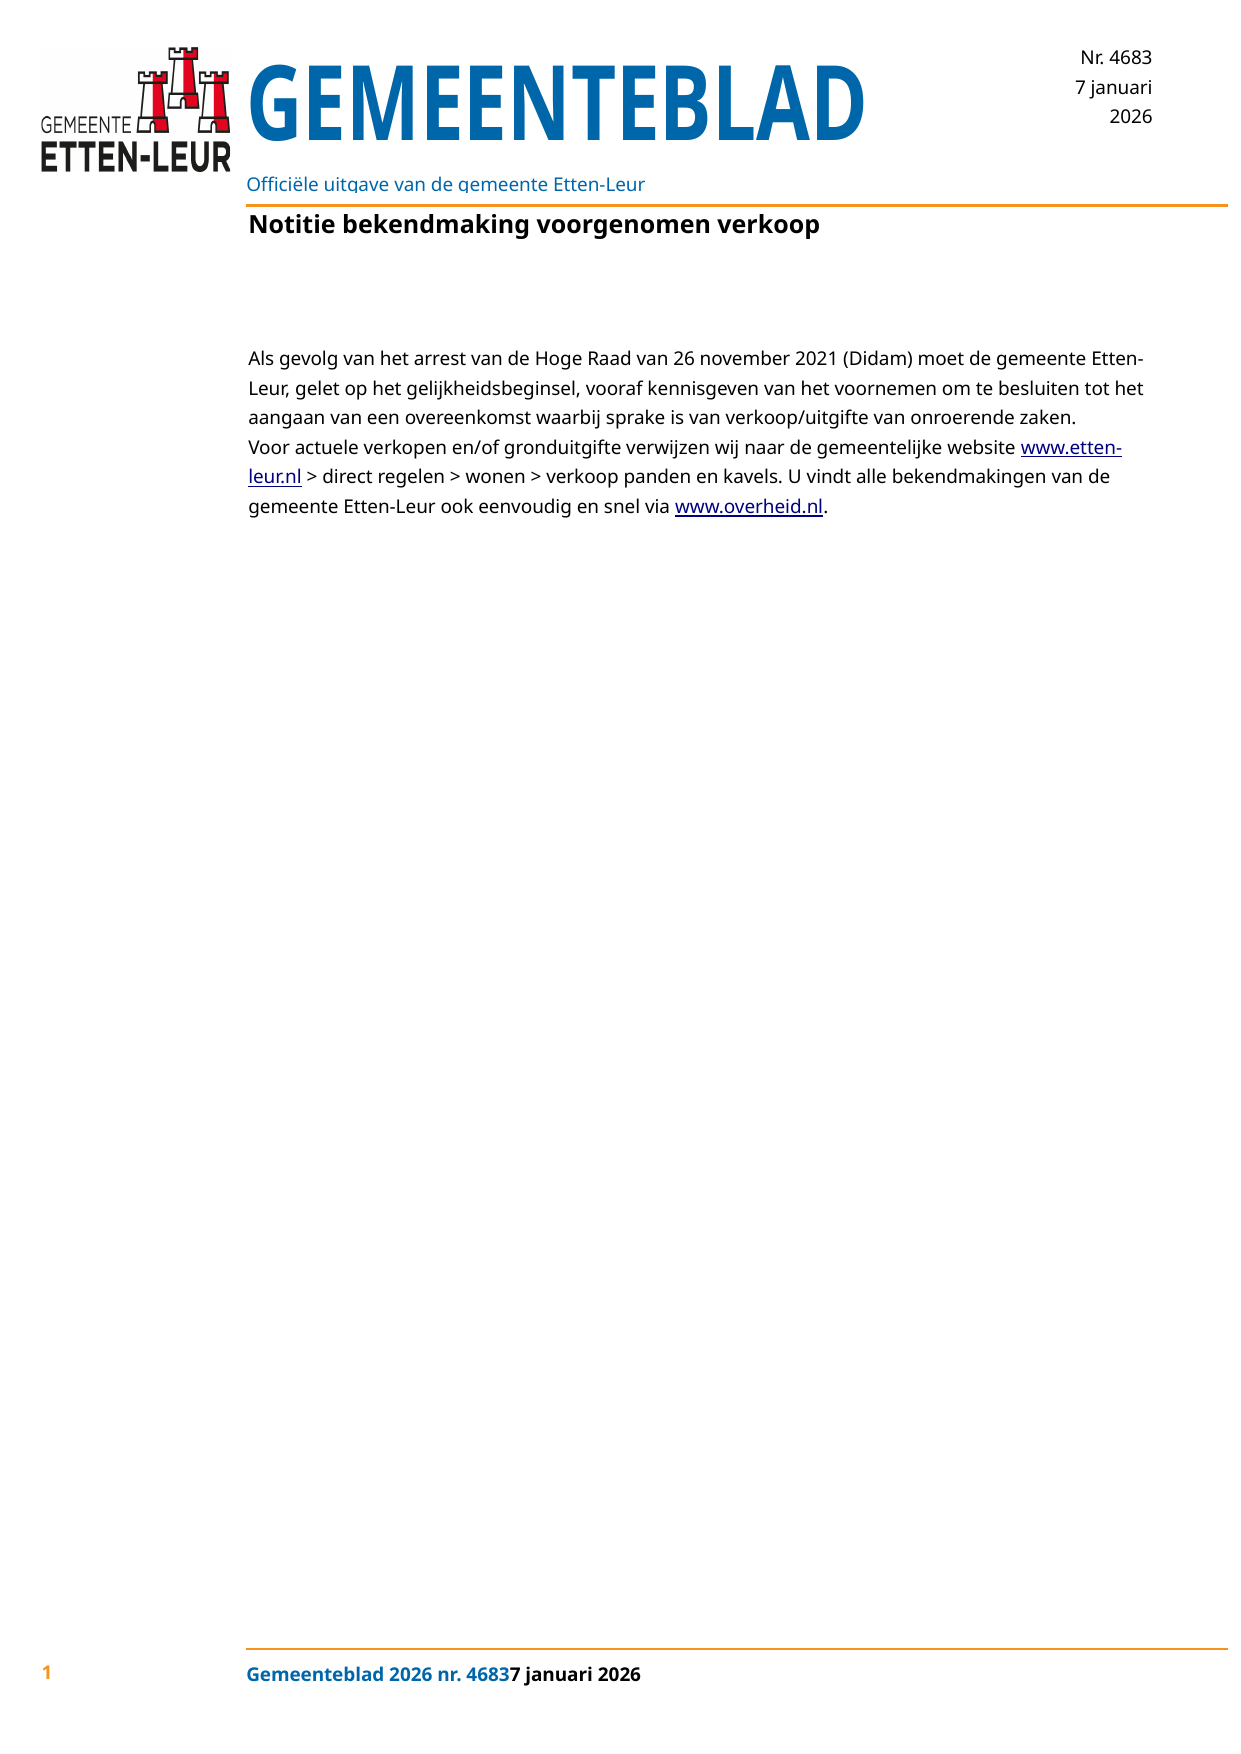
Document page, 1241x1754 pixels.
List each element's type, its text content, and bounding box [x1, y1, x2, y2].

text Notitie bekendmaking voorgenomen verkoop [248, 207, 1152, 241]
text Als gevolg van het arrest van de Hoge Raad van 26 november 2021 (Didam) moet de gemeente Etten-Leur, gelet op het gelijkheidsbeginsel, vooraf kennisgeven van het voornemen om te besluiten tot het aangaan van een overeenkomst waarbij sprake is van verkoop/uitgifte van onroerende zaken. [248, 345, 1152, 430]
text Voor actuele verkopen en/of gronduitgifte verwijzen wij naar de gemeentelijke website www.etten-leur.nl > direct regelen > wonen > verkoop panden en kavels. U vindt alle bekendmakingen van de gemeente Etten-Leur ook eenvoudig en snel via www.overheid.nl. [248, 434, 1152, 519]
picture [41, 47, 231, 172]
